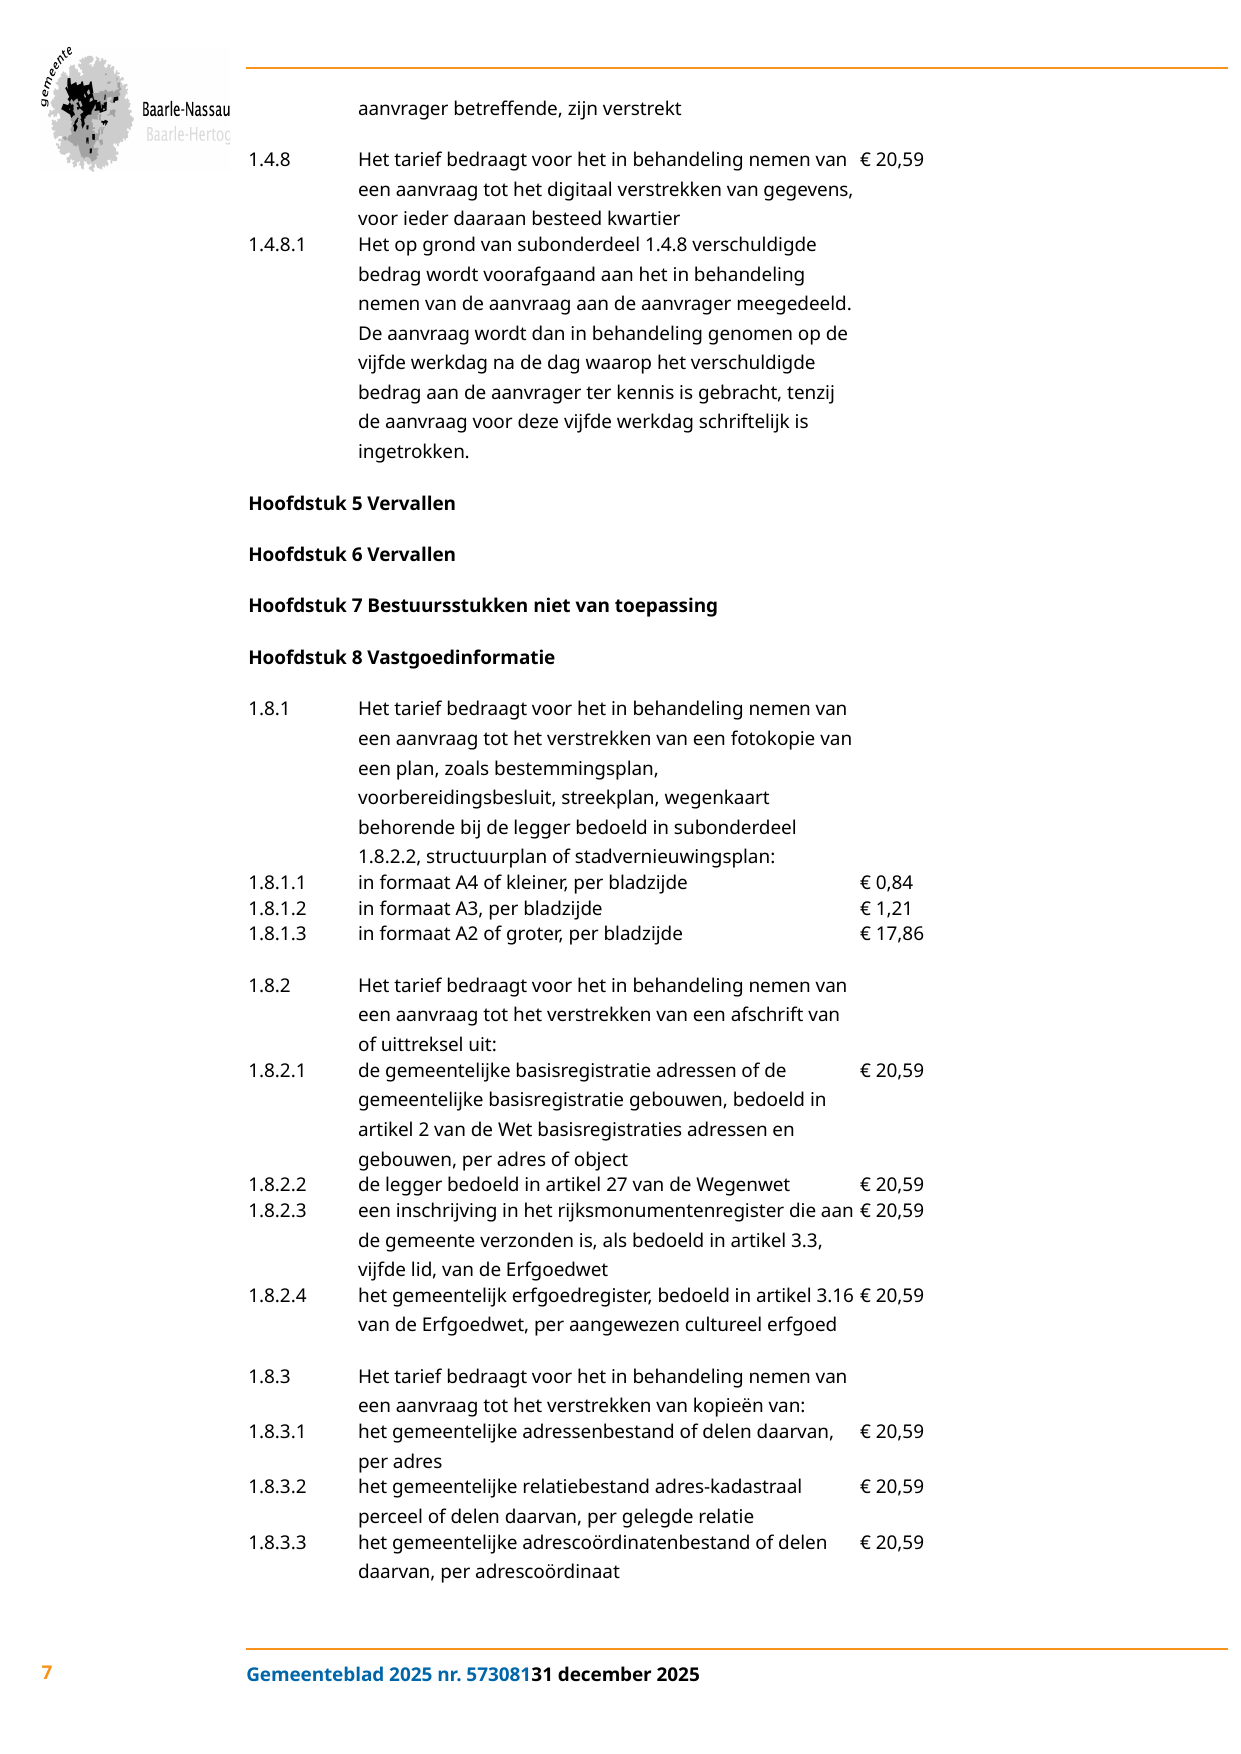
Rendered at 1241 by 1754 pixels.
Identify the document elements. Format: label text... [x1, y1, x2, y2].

table_cell [248, 464, 358, 490]
table_cell Het tarief bedraagt voor het in behandeling nemen van een aanvraag tot het verstrekken van een fotokopie van een plan, zoals bestemmingsplan, voorbereidingsbesluit, streekplan, wegenkaart behorende bij de legger bedoeld in subonderdeel 1.8.2.2, structuurplan of stadvernieuwingsplan: [358, 696, 860, 869]
table_cell een inschrijving in het rijksmonumentenregister die aan de gemeente verzonden is, als bedoeld in artikel 3.3, vijfde lid, van de Erfgoedwet [358, 1197, 860, 1282]
table_cell [860, 972, 1042, 1057]
table_cell [358, 515, 860, 541]
table_cell [860, 95, 1042, 121]
table_cell € 20,59 [860, 1419, 1042, 1474]
table_cell [248, 946, 358, 972]
table_cell [860, 1338, 1042, 1363]
table_cell € 0,84 [860, 869, 1042, 895]
table_cell [358, 1338, 860, 1363]
table_cell [860, 515, 1042, 541]
table_cell Het tarief bedraagt voor het in behandeling nemen van een aanvraag tot het digitaal verstrekken van gegevens, voor ieder daaraan besteed kwartier [358, 146, 860, 231]
table_cell 1.8.2.3 [248, 1197, 358, 1282]
table_cell 1.8.3.1 [248, 1419, 358, 1474]
table_cell [358, 121, 860, 146]
table_cell [358, 618, 860, 644]
table_cell in formaat A3, per bladzijde [358, 895, 860, 921]
table_cell 1.8.2 [248, 972, 358, 1057]
table_cell [248, 1338, 358, 1363]
table_cell 1.8.1.3 [248, 921, 358, 946]
table_cell [860, 464, 1042, 490]
table_cell [358, 567, 860, 593]
table_cell [358, 670, 860, 696]
table_cell € 1,21 [860, 895, 1042, 921]
table_cell de legger bedoeld in artikel 27 van de Wegenwet [358, 1171, 860, 1197]
table_cell 1.8.3.3 [248, 1529, 358, 1584]
table_cell 1.8.1.1 [248, 869, 358, 895]
table_cell [860, 593, 1042, 618]
table_cell het gemeentelijk erfgoedregister, bedoeld in artikel 3.16 van de Erfgoedwet, per aangewezen cultureel erfgoed [358, 1282, 860, 1337]
table_cell [358, 1584, 860, 1610]
table_cell € 20,59 [860, 1197, 1042, 1282]
table_cell Het tarief bedraagt voor het in behandeling nemen van een aanvraag tot het verstrekken van een afschrift van of uittreksel uit: [358, 972, 860, 1057]
table_cell 1.8.3 [248, 1363, 358, 1418]
table_cell € 20,59 [860, 1171, 1042, 1197]
table_cell het gemeentelijke relatiebestand adres-kadastraal perceel of delen daarvan, per gelegde relatie [358, 1474, 860, 1529]
table_cell in formaat A4 of kleiner, per bladzijde [358, 869, 860, 895]
table_cell 1.8.1 [248, 696, 358, 869]
table_cell [860, 618, 1042, 644]
table_cell 1.8.2.2 [248, 1171, 358, 1197]
table_cell 1.4.8.1 [248, 231, 358, 464]
table_cell [248, 618, 358, 644]
table_cell € 20,59 [860, 1057, 1042, 1171]
table_cell € 20,59 [860, 1282, 1042, 1337]
table_cell 1.4.8 [248, 146, 358, 231]
table_cell 1.8.1.2 [248, 895, 358, 921]
table_cell [358, 464, 860, 490]
table_cell [860, 541, 1042, 567]
table_cell Hoofdstuk 7 Bestuursstukken niet van toepassing [248, 593, 860, 618]
table_cell [248, 121, 358, 146]
table_cell [860, 567, 1042, 593]
table_cell het gemeentelijke adressenbestand of delen daarvan, per adres [358, 1419, 860, 1474]
table_cell 1.8.2.1 [248, 1057, 358, 1171]
table_cell [248, 567, 358, 593]
table_cell de gemeentelijke basisregistratie adressen of de gemeentelijke basisregistratie gebouwen, bedoeld in artikel 2 van de Wet basisregistraties adressen en gebouwen, per adres of object [358, 1057, 860, 1171]
table_cell het gemeentelijke adrescoördinatenbestand of delen daarvan, per adrescoördinaat [358, 1529, 860, 1584]
table_cell [860, 946, 1042, 972]
table_cell aanvrager betreffende, zijn verstrekt [358, 95, 860, 121]
table_cell [860, 490, 1042, 515]
table_cell Het op grond van subonderdeel 1.4.8 verschuldigde bedrag wordt voorafgaand aan het in behandeling nemen van de aanvraag aan de aanvrager meegedeeld. De aanvraag wordt dan in behandeling genomen op de vijfde werkdag na de dag waarop het verschuldigde bedrag aan de aanvrager ter kennis is gebracht, tenzij de aanvraag voor deze vijfde werkdag schriftelijk is ingetrokken. [358, 231, 860, 464]
table_cell [248, 670, 358, 696]
table_cell € 20,59 [860, 1474, 1042, 1529]
table_cell € 20,59 [860, 146, 1042, 231]
table_cell [860, 644, 1042, 670]
table_cell Het tarief bedraagt voor het in behandeling nemen van een aanvraag tot het verstrekken van kopieën van: [358, 1363, 860, 1418]
table_cell € 20,59 [860, 1529, 1042, 1584]
picture [41, 47, 231, 172]
table_cell [248, 95, 358, 121]
table_cell [248, 1584, 358, 1610]
table_cell Hoofdstuk 8 Vastgoedinformatie [248, 644, 860, 670]
table_cell [860, 696, 1042, 869]
table_cell [860, 1584, 1042, 1610]
table_cell [860, 231, 1042, 464]
table_cell [248, 515, 358, 541]
table_cell 1.8.2.4 [248, 1282, 358, 1337]
table_cell 1.8.3.2 [248, 1474, 358, 1529]
table_cell € 17,86 [860, 921, 1042, 946]
table_cell [860, 1363, 1042, 1418]
table_cell [358, 946, 860, 972]
table_cell [860, 670, 1042, 696]
table_cell [860, 121, 1042, 146]
table_cell Hoofdstuk 6 Vervallen [248, 541, 860, 567]
table_cell Hoofdstuk 5 Vervallen [248, 490, 860, 515]
table_cell in formaat A2 of groter, per bladzijde [358, 921, 860, 946]
